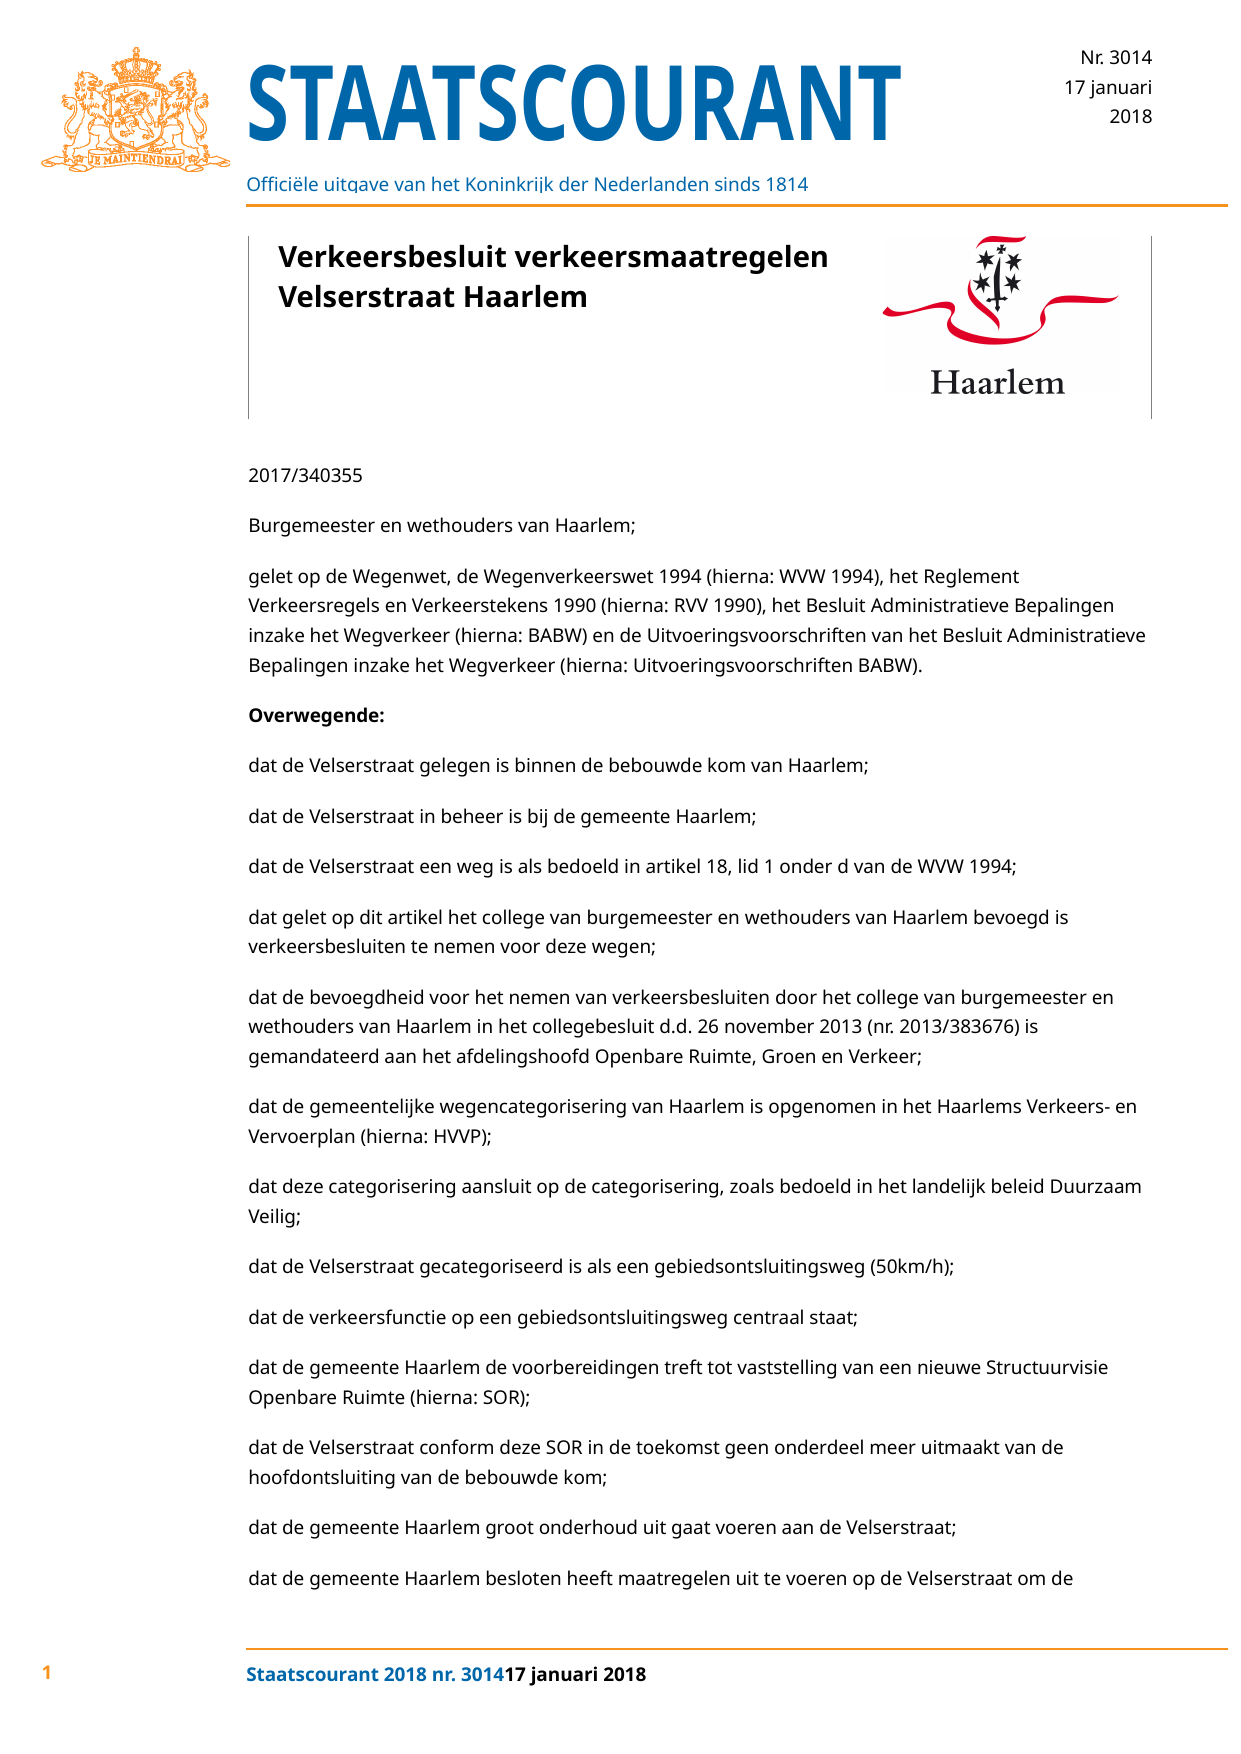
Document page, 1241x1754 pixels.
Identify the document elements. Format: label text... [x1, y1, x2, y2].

text 2017/340355 [248, 462, 1152, 488]
text dat gelet op dit artikel het college van burgemeester en wethouders van Haarlem bevoegd is verkeersbesluiten te nemen voor deze wegen; [248, 904, 1152, 959]
text Overwegende: [248, 702, 1152, 728]
text dat de gemeente Haarlem de voorbereidingen treft tot vaststelling van een nieuwe Structuurvisie Openbare Ruimte (hierna: SOR); [248, 1354, 1152, 1409]
text dat de gemeente Haarlem besloten heeft maatregelen uit te voeren op de Velserstraat om de [248, 1565, 1152, 1590]
table_header Verkeersbesluit verkeersmaatregelen Velserstraat Haarlem [249, 236, 850, 419]
text dat de Velserstraat gelegen is binnen de bebouwde kom van Haarlem; [248, 753, 1152, 778]
picture [41, 47, 231, 172]
text dat de Velserstraat gecategoriseerd is als een gebiedsontsluitingsweg (50km/h); [248, 1253, 1152, 1279]
text dat de Velserstraat in beheer is bij de gemeente Haarlem; [248, 803, 1152, 829]
text dat deze categorisering aansluit op de categorisering, zoals bedoeld in het landelijk beleid Duurzaam Veilig; [248, 1173, 1152, 1229]
text dat de verkeersfunctie op een gebiedsontsluitingsweg centraal staat; [248, 1304, 1152, 1329]
text dat de bevoegdheid voor het nemen van verkeersbesluiten door het college van burgemeester en wethouders van Haarlem in het collegebesluit d.d. 26 november 2013 (nr. 2013/383676) is gemandateerd aan het afdelingshoofd Openbare Ruimte, Groen en Verkeer; [248, 984, 1152, 1069]
text dat de gemeentelijke wegencategorisering van Haarlem is opgenomen in het Haarlems Verkeers- en Vervoerplan (hierna: HVVP); [248, 1093, 1152, 1149]
text gelet op de Wegenwet, de Wegenverkeerswet 1994 (hierna: WVW 1994), het Reglement Verkeersregels en Verkeerstekens 1990 (hierna: RVV 1990), het Besluit Administratieve Bepalingen inzake het Wegverkeer (hierna: BABW) en de Uitvoeringsvoorschriften van het Besluit Administratieve Bepalingen inzake het Wegverkeer (hierna: Uitvoeringsvoorschriften BABW). [248, 563, 1152, 677]
text dat de Velserstraat een weg is als bedoeld in artikel 18, lid 1 onder d van de WVW 1994; [248, 853, 1152, 879]
picture [882, 236, 1119, 394]
text dat de gemeente Haarlem groot onderhoud uit gaat voeren aan de Velserstraat; [248, 1514, 1152, 1540]
text dat de Velserstraat conform deze SOR in de toekomst geen onderdeel meer uitmaakt van de hoofdontsluiting van de bebouwde kom; [248, 1434, 1152, 1489]
table_header [850, 236, 1151, 419]
text Burgemeester en wethouders van Haarlem; [248, 513, 1152, 538]
